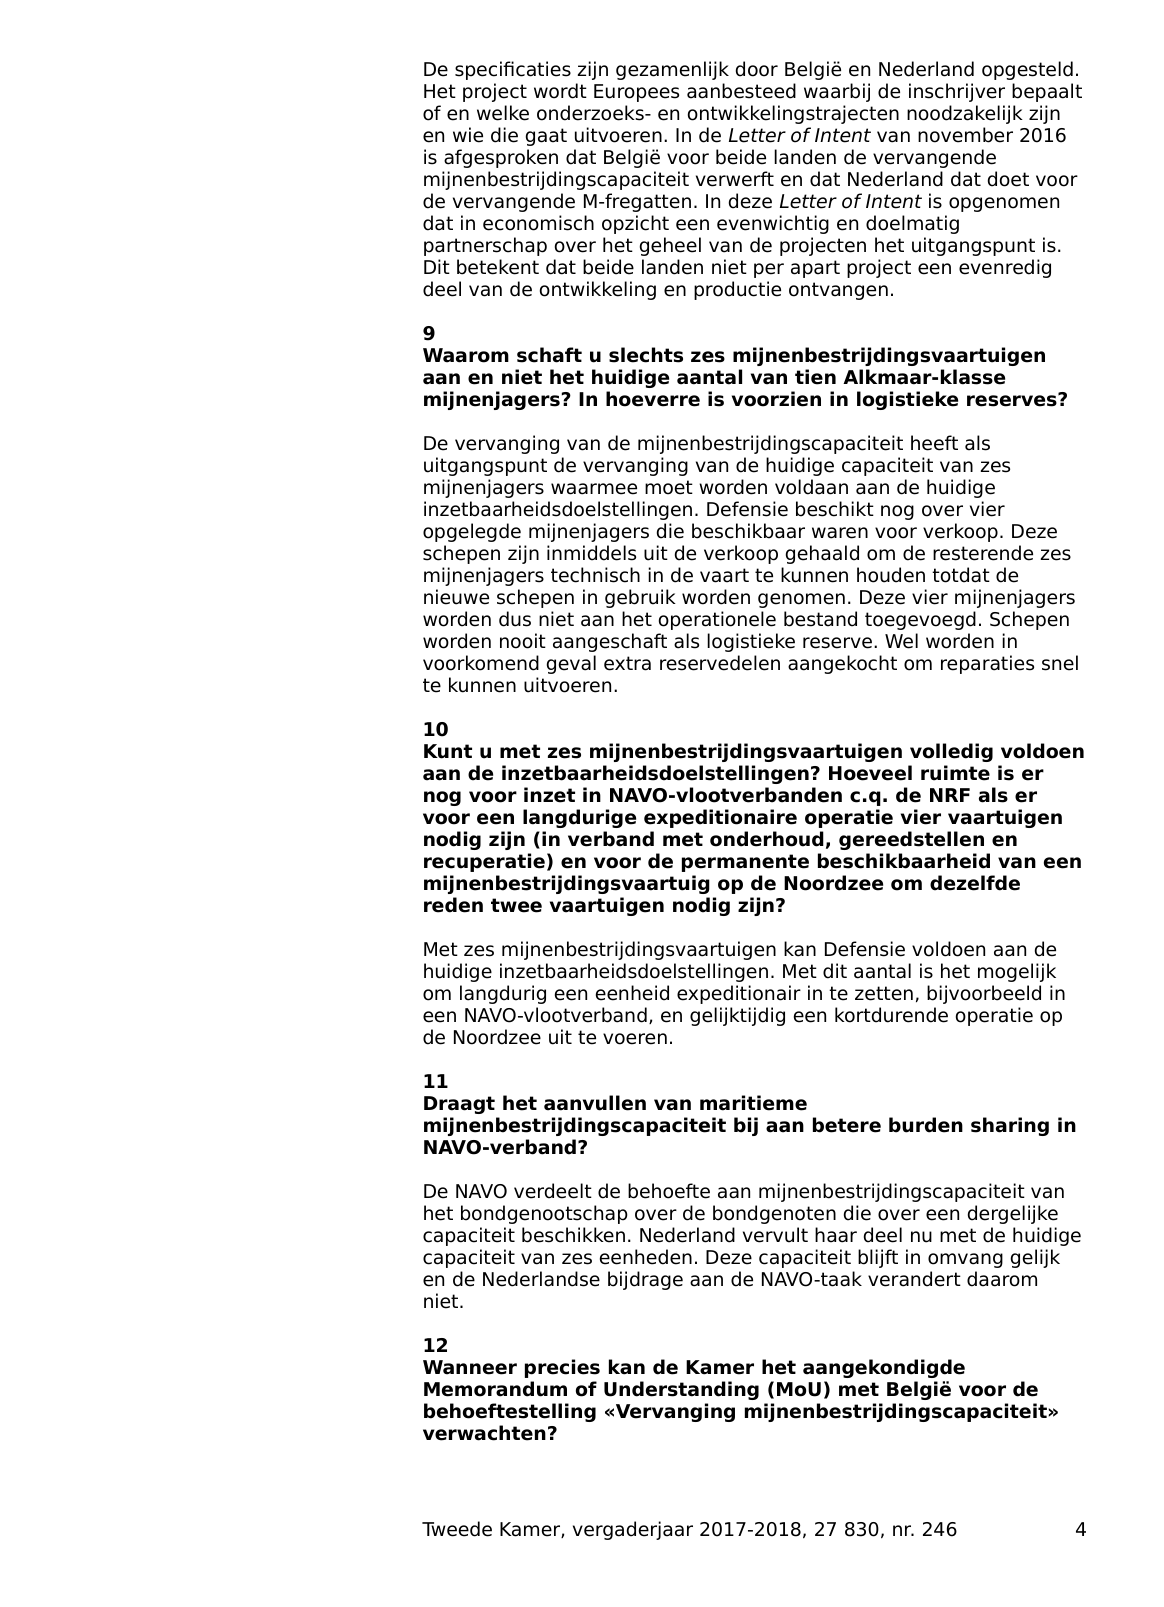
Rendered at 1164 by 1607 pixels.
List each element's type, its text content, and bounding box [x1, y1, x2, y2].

text 11 [422, 1071, 1087, 1093]
text 12 [422, 1335, 1087, 1357]
text De specificaties zijn gezamenlijk door België en Nederland opgesteld. Het project wordt Europees aanbesteed waarbij de inschrijver bepaalt of en welke onderzoeks- en ontwikkelingstrajecten noodzakelijk zijn en wie die gaat uitvoeren. In de Letter of Intent van november 2016 is afgesproken dat België voor beide landen de vervangende mijnenbestrijdingscapaciteit verwerft en dat Nederland dat doet voor de vervangende M-fregatten. In deze Letter of Intent is opgenomen dat in economisch opzicht een evenwichtig en doelmatig partnerschap over het geheel van de projecten het uitgangspunt is. Dit betekent dat beide landen niet per apart project een evenredig deel van de ontwikkeling en productie ontvangen. [422, 59, 1087, 301]
text Draagt het aanvullen van maritieme mijnenbestrijdingscapaciteit bij aan betere burden sharing in NAVO-verband? [422, 1093, 1087, 1159]
text Waarom schaft u slechts zes mijnenbestrijdingsvaartuigen aan en niet het huidige aantal van tien Alkmaar-klasse mijnenjagers? In hoeverre is voorzien in logistieke reserves? [422, 345, 1087, 411]
text De NAVO verdeelt de behoefte aan mijnenbestrijdingscapaciteit van het bondgenootschap over de bondgenoten die over een dergelijke capaciteit beschikken. Nederland vervult haar deel nu met de huidige capaciteit van zes eenheden. Deze capaciteit blijft in omvang gelijk en de Nederlandse bijdrage aan de NAVO-taak verandert daarom niet. [422, 1181, 1087, 1313]
text 10 [422, 719, 1087, 741]
text Wanneer precies kan de Kamer het aangekondigde Memorandum of Understanding (MoU) met België voor de behoeftestelling «Vervanging mijnenbestrijdingscapaciteit» verwachten? [422, 1357, 1087, 1445]
text Met zes mijnenbestrijdingsvaartuigen kan Defensie voldoen aan de huidige inzetbaarheidsdoelstellingen. Met dit aantal is het mogelijk om langdurig een eenheid expeditionair in te zetten, bijvoorbeeld in een NAVO-vlootverband, en gelijktijdig een kortdurende operatie op de Noordzee uit te voeren. [422, 939, 1087, 1049]
text Kunt u met zes mijnenbestrijdingsvaartuigen volledig voldoen aan de inzetbaarheidsdoelstellingen? Hoeveel ruimte is er nog voor inzet in NAVO-vlootverbanden c.q. de NRF als er voor een langdurige expeditionaire operatie vier vaartuigen nodig zijn (in verband met onderhoud, gereedstellen en recuperatie) en voor de permanente beschikbaarheid van een mijnenbestrijdingsvaartuig op de Noordzee om dezelfde reden twee vaartuigen nodig zijn? [422, 741, 1087, 917]
text 9 [422, 323, 1087, 345]
text De vervanging van de mijnenbestrijdingscapaciteit heeft als uitgangspunt de vervanging van de huidige capaciteit van zes mijnenjagers waarmee moet worden voldaan aan de huidige inzetbaarheidsdoelstellingen. Defensie beschikt nog over vier opgelegde mijnenjagers die beschikbaar waren voor verkoop. Deze schepen zijn inmiddels uit de verkoop gehaald om de resterende zes mijnenjagers technisch in de vaart te kunnen houden totdat de nieuwe schepen in gebruik worden genomen. Deze vier mijnenjagers worden dus niet aan het operationele bestand toegevoegd. Schepen worden nooit aangeschaft als logistieke reserve. Wel worden in voorkomend geval extra reservedelen aangekocht om reparaties snel te kunnen uitvoeren. [422, 433, 1087, 697]
